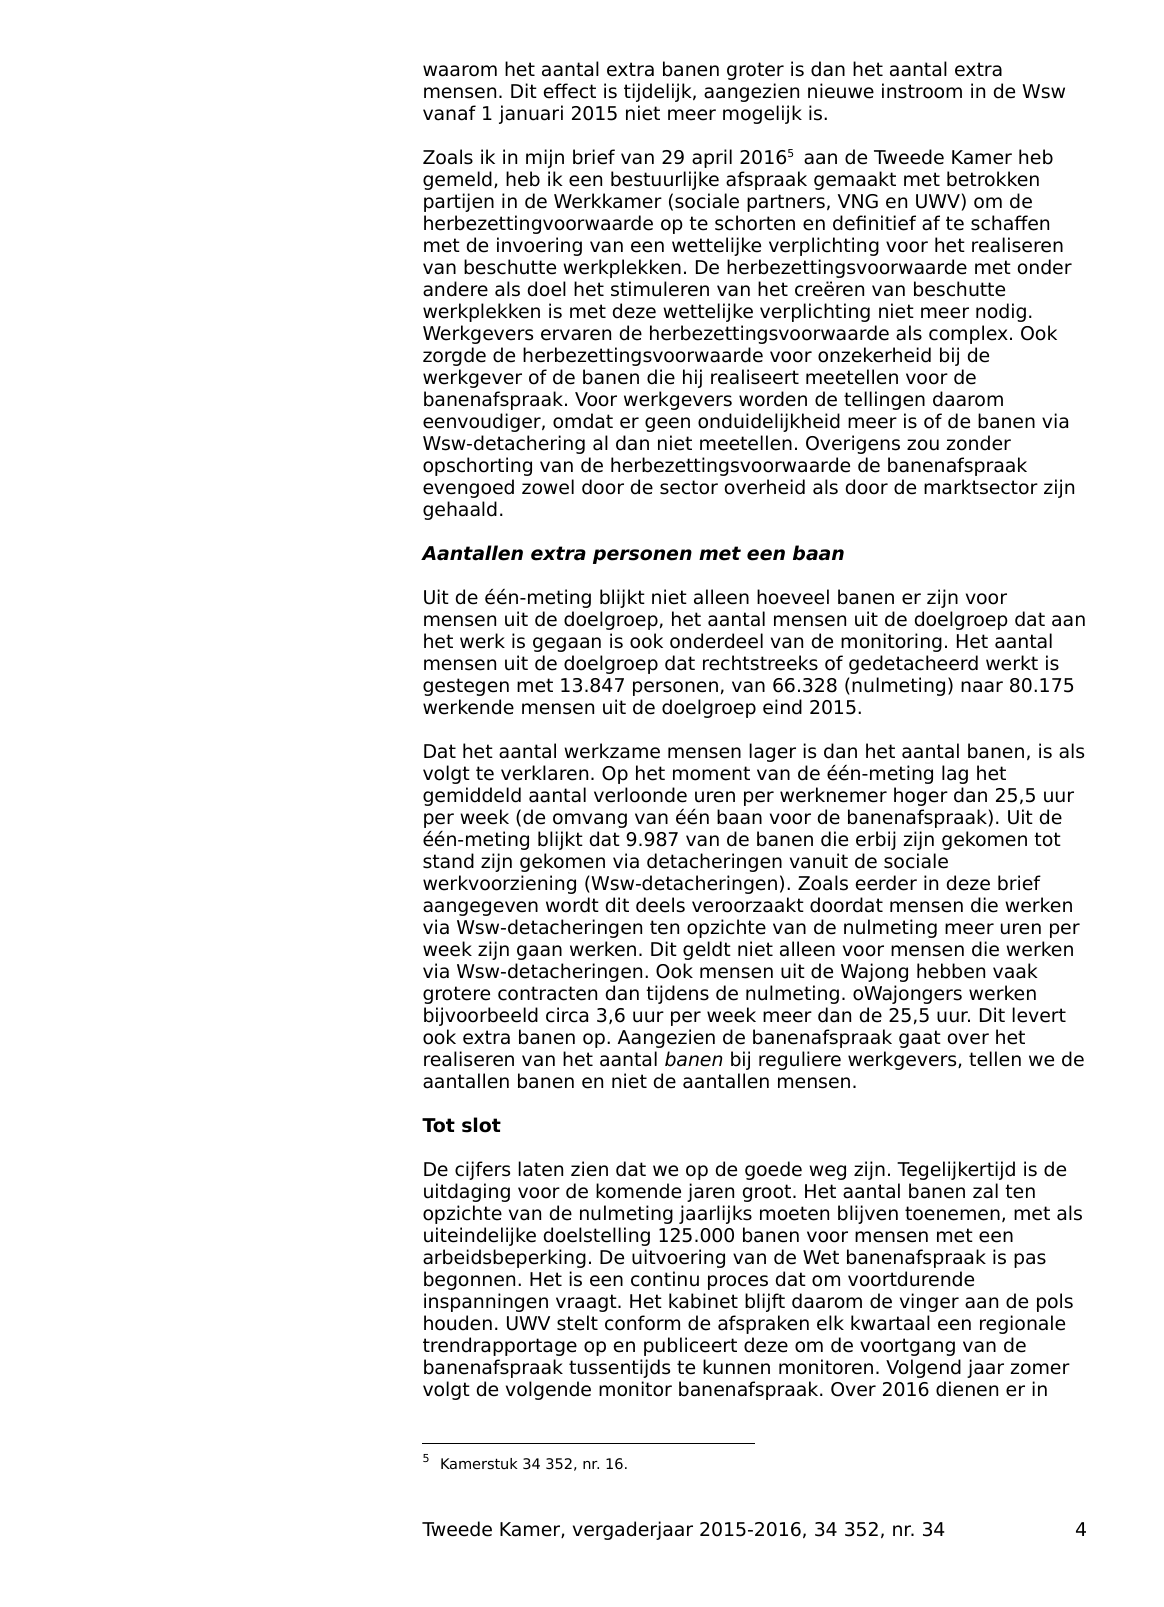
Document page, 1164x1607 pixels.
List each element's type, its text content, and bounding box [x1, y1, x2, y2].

text Kamerstuk 34 352, nr. 16. [422, 1452, 1087, 1474]
text De cijfers laten zien dat we op de goede weg zijn. Tegelijkertijd is de uitdaging voor de komende jaren groot. Het aantal banen zal ten opzichte van de nulmeting jaarlijks moeten blijven toenemen, met als uiteindelijke doelstelling 125.000 banen voor mensen met een arbeidsbeperking. De uitvoering van de Wet banenafspraak is pas begonnen. Het is een continu proces dat om voortdurende inspanningen vraagt. Het kabinet blijft daarom de vinger aan de pols houden. UWV stelt conform de afspraken elk kwartaal een regionale trendrapportage op en publiceert deze om de voortgang van de banenafspraak tussentijds te kunnen monitoren. Volgend jaar zomer volgt de volgende monitor banenafspraak. Over 2016 dienen er in [422, 1159, 1087, 1401]
text Dat het aantal werkzame mensen lager is dan het aantal banen, is als volgt te verklaren. Op het moment van de één-meting lag het gemiddeld aantal verloonde uren per werknemer hoger dan 25,5 uur per week (de omvang van één baan voor de banenafspraak). Uit de één-meting blijkt dat 9.987 van de banen die erbij zijn gekomen tot stand zijn gekomen via detacheringen vanuit de sociale werkvoorziening (Wsw-detacheringen). Zoals eerder in deze brief aangegeven wordt dit deels veroorzaakt doordat mensen die werken via Wsw-detacheringen ten opzichte van de nulmeting meer uren per week zijn gaan werken. Dit geldt niet alleen voor mensen die werken via Wsw-detacheringen. Ook mensen uit de Wajong hebben vaak grotere contracten dan tijdens de nulmeting. oWajongers werken bijvoorbeeld circa 3,6 uur per week meer dan de 25,5 uur. Dit levert ook extra banen op. Aangezien de banenafspraak gaat over het realiseren van het aantal banen bij reguliere werkgevers, tellen we de aantallen banen en niet de aantallen mensen. [422, 741, 1087, 1093]
text Uit de één-meting blijkt niet alleen hoeveel banen er zijn voor mensen uit de doelgroep, het aantal mensen uit de doelgroep dat aan het werk is gegaan is ook onderdeel van de monitoring. Het aantal mensen uit de doelgroep dat rechtstreeks of gedetacheerd werkt is gestegen met 13.847 personen, van 66.328 (nulmeting) naar 80.175 werkende mensen uit de doelgroep eind 2015. [422, 587, 1087, 719]
text Zoals ik in mijn brief van 29 april 2016 aan de Tweede Kamer heb gemeld, heb ik een bestuurlijke afspraak gemaakt met betrokken partijen in de Werkkamer (sociale partners, VNG en UWV) om de herbezettingvoorwaarde op te schorten en definitief af te schaffen met de invoering van een wettelijke verplichting voor het realiseren van beschutte werkplekken. De herbezettingsvoorwaarde met onder andere als doel het stimuleren van het creëren van beschutte werkplekken is met deze wettelijke verplichting niet meer nodig. Werkgevers ervaren de herbezettingsvoorwaarde als complex. Ook zorgde de herbezettingsvoorwaarde voor onzekerheid bij de werkgever of de banen die hij realiseert meetellen voor de banenafspraak. Voor werkgevers worden de tellingen daarom eenvoudiger, omdat er geen onduidelijkheid meer is of de banen via Wsw-detachering al dan niet meetellen. Overigens zou zonder opschorting van de herbezettingsvoorwaarde de banenafspraak evengoed zowel door de sector overheid als door de marktsector zijn gehaald. [422, 147, 1087, 521]
text waarom het aantal extra banen groter is dan het aantal extra mensen. Dit effect is tijdelijk, aangezien nieuwe instroom in de Wsw vanaf 1 januari 2015 niet meer mogelijk is. [422, 59, 1087, 125]
subtitle Aantallen extra personen met een baan [422, 543, 1087, 565]
subtitle Tot slot [422, 1115, 1087, 1137]
